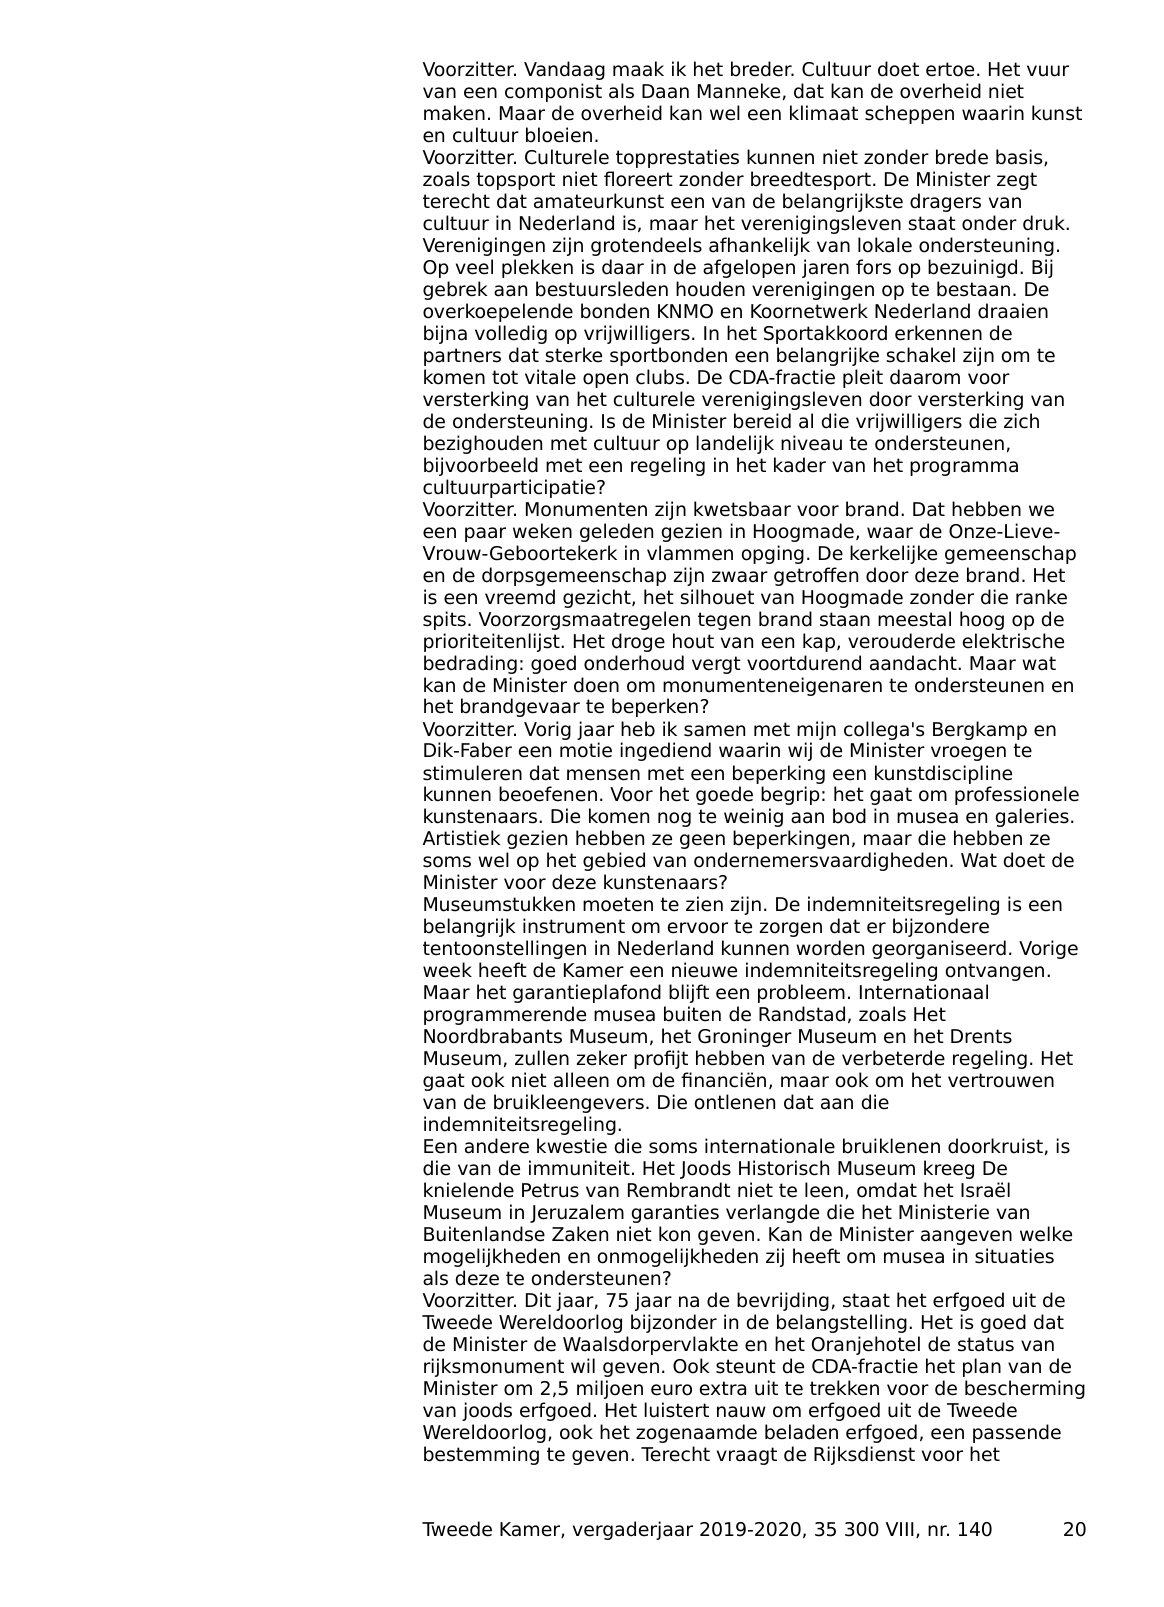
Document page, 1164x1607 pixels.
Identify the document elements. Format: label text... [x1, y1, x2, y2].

text Voorzitter. Monumenten zijn kwetsbaar voor brand. Dat hebben we een paar weken geleden gezien in Hoogmade, waar de Onze-Lieve-Vrouw-Geboortekerk in vlammen opging. De kerkelijke gemeenschap en de dorpsgemeenschap zijn zwaar getroffen door deze brand. Het is een vreemd gezicht, het silhouet van Hoogmade zonder die ranke spits. Voorzorgsmaatregelen tegen brand staan meestal hoog op de prioriteitenlijst. Het droge hout van een kap, verouderde elektrische bedrading: goed onderhoud vergt voortdurend aandacht. Maar wat kan de Minister doen om monumenteneigenaren te ondersteunen en het brandgevaar te beperken? [422, 499, 1087, 718]
text Voorzitter. Dit jaar, 75 jaar na de bevrijding, staat het erfgoed uit de Tweede Wereldoorlog bijzonder in de belangstelling. Het is goed dat de Minister de Waalsdorpervlakte en het Oranjehotel de status van rijksmonument wil geven. Ook steunt de CDA-fractie het plan van de Minister om 2,5 miljoen euro extra uit te trekken voor de bescherming van joods erfgoed. Het luistert nauw om erfgoed uit de Tweede Wereldoorlog, ook het zogenaamde beladen erfgoed, een passende bestemming te geven. Terecht vraagt de Rijksdienst voor het [422, 1290, 1087, 1466]
text Museumstukken moeten te zien zijn. De indemniteitsregeling is een belangrijk instrument om ervoor te zorgen dat er bijzondere tentoonstellingen in Nederland kunnen worden georganiseerd. Vorige week heeft de Kamer een nieuwe indemniteitsregeling ontvangen. Maar het garantieplafond blijft een probleem. Internationaal programmerende musea buiten de Randstad, zoals Het Noordbrabants Museum, het Groninger Museum en het Drents Museum, zullen zeker profijt hebben van de verbeterde regeling. Het gaat ook niet alleen om de financiën, maar ook om het vertrouwen van de bruikleengevers. Die ontlenen dat aan die indemniteitsregeling. [422, 894, 1087, 1136]
text Voorzitter. Vandaag maak ik het breder. Cultuur doet ertoe. Het vuur van een componist als Daan Manneke, dat kan de overheid niet maken. Maar de overheid kan wel een klimaat scheppen waarin kunst en cultuur bloeien. [422, 59, 1087, 147]
text Voorzitter. Culturele topprestaties kunnen niet zonder brede basis, zoals topsport niet floreert zonder breedtesport. De Minister zegt terecht dat amateurkunst een van de belangrijkste dragers van cultuur in Nederland is, maar het verenigingsleven staat onder druk. Verenigingen zijn grotendeels afhankelijk van lokale ondersteuning. Op veel plekken is daar in de afgelopen jaren fors op bezuinigd. Bij gebrek aan bestuursleden houden verenigingen op te bestaan. De overkoepelende bonden KNMO en Koornetwerk Nederland draaien bijna volledig op vrijwilligers. In het Sportakkoord erkennen de partners dat sterke sportbonden een belangrijke schakel zijn om te komen tot vitale open clubs. De CDA-fractie pleit daarom voor versterking van het culturele verenigingsleven door versterking van de ondersteuning. Is de Minister bereid al die vrijwilligers die zich bezighouden met cultuur op landelijk niveau te ondersteunen, bijvoorbeeld met een regeling in het kader van het programma cultuurparticipatie? [422, 147, 1087, 499]
text Een andere kwestie die soms internationale bruiklenen doorkruist, is die van de immuniteit. Het Joods Historisch Museum kreeg De knielende Petrus van Rembrandt niet te leen, omdat het Israël Museum in Jeruzalem garanties verlangde die het Ministerie van Buitenlandse Zaken niet kon geven. Kan de Minister aangeven welke mogelijkheden en onmogelijkheden zij heeft om musea in situaties als deze te ondersteunen? [422, 1136, 1087, 1290]
text Voorzitter. Vorig jaar heb ik samen met mijn collega's Bergkamp en Dik-Faber een motie ingediend waarin wij de Minister vroegen te stimuleren dat mensen met een beperking een kunstdiscipline kunnen beoefenen. Voor het goede begrip: het gaat om professionele kunstenaars. Die komen nog te weinig aan bod in musea en galeries. Artistiek gezien hebben ze geen beperkingen, maar die hebben ze soms wel op het gebied van ondernemersvaardigheden. Wat doet de Minister voor deze kunstenaars? [422, 718, 1087, 894]
